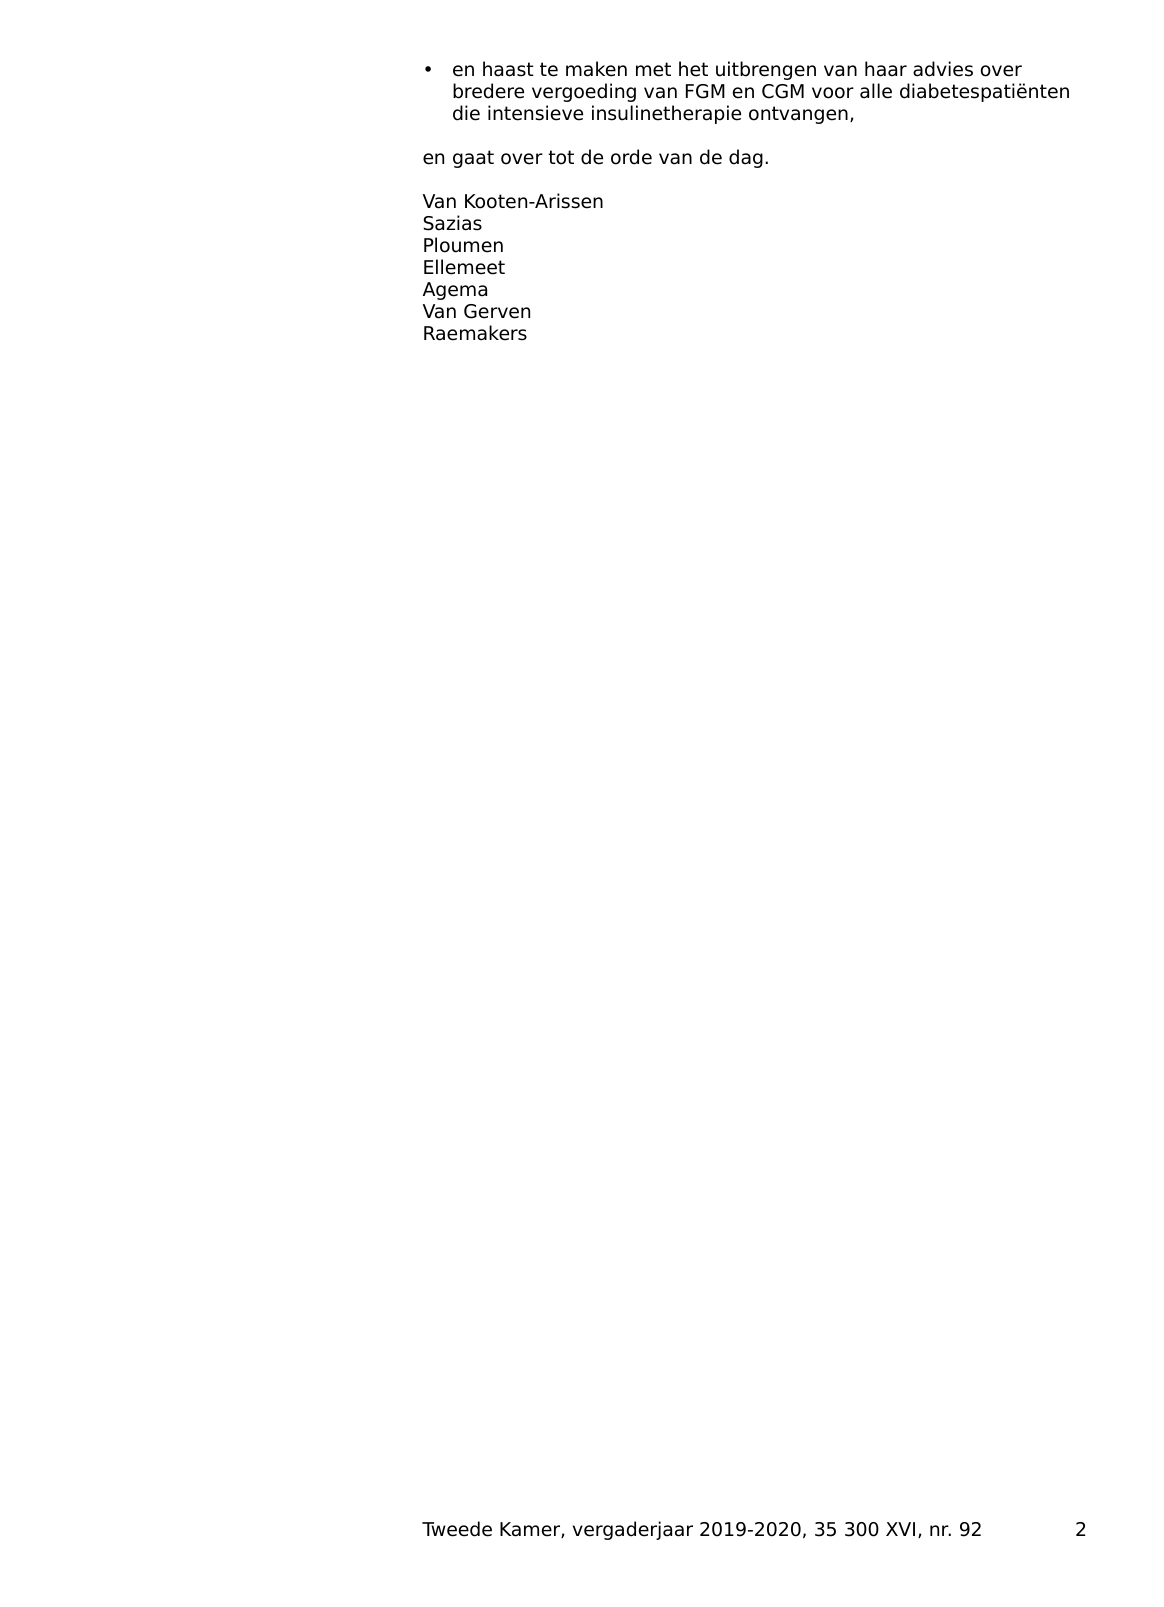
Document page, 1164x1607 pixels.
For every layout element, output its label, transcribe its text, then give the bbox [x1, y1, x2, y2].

text Van Kooten-Arissen [422, 191, 1087, 213]
text Raemakers [422, 323, 1087, 345]
text • en haast te maken met het uitbrengen van haar advies over bredere vergoeding van FGM en CGM voor alle diabetespatiënten die intensieve insulinetherapie ontvangen, [422, 59, 1087, 125]
text en gaat over tot de orde van de dag. [422, 147, 1087, 169]
text Agema [422, 279, 1087, 301]
text Ploumen [422, 235, 1087, 257]
text Ellemeet [422, 257, 1087, 279]
text Sazias [422, 213, 1087, 235]
text Van Gerven [422, 301, 1087, 323]
